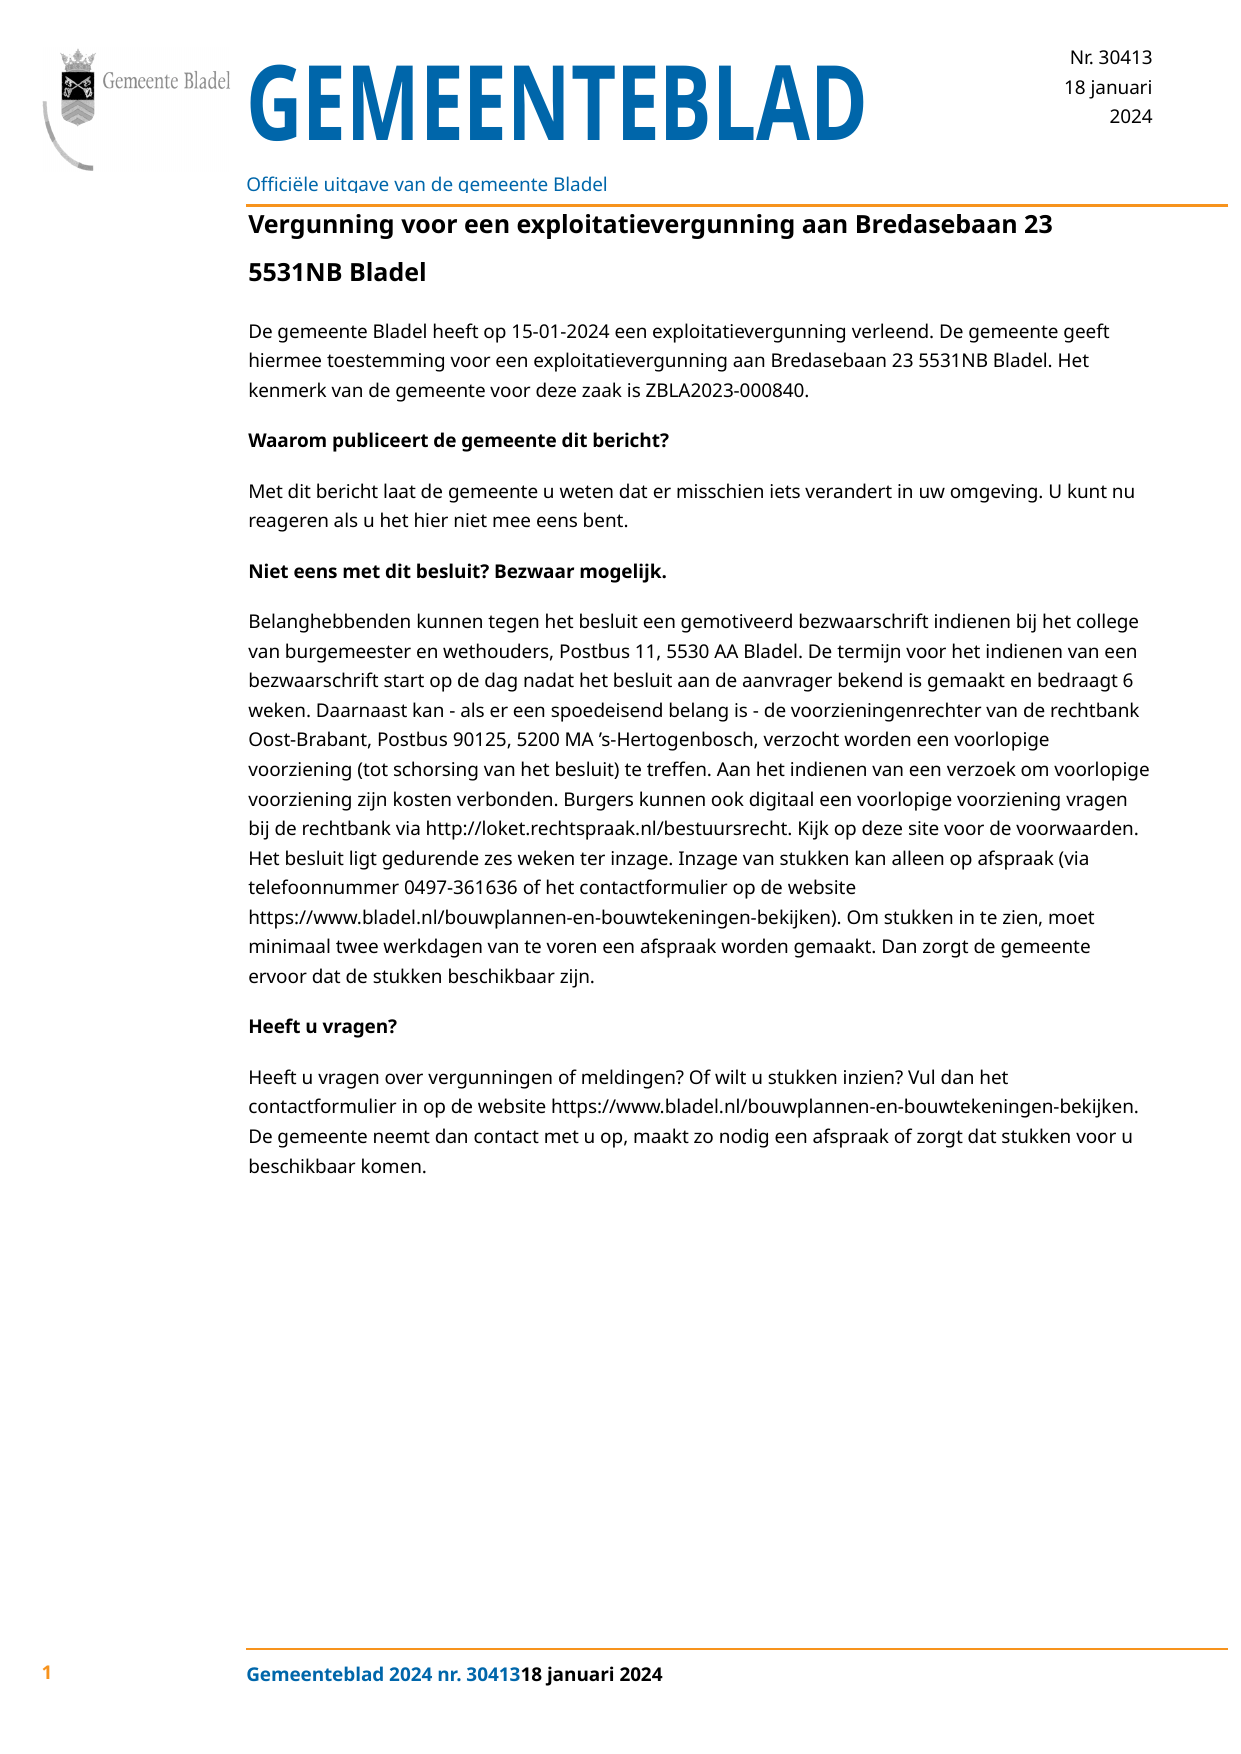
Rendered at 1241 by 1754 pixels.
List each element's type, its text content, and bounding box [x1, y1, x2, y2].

text Belanghebbenden kunnen tegen het besluit een gemotiveerd bezwaarschrift indienen bij het college van burgemeester en wethouders, Postbus 11, 5530 AA Bladel. De termijn voor het indienen van een bezwaarschrift start op de dag nadat het besluit aan de aanvrager bekend is gemaakt en bedraagt 6 weken. Daarnaast kan - als er een spoedeisend belang is - de voorzieningenrechter van de rechtbank Oost-Brabant, Postbus 90125, 5200 MA ’s-Hertogenbosch, verzocht worden een voorlopige voorziening (tot schorsing van het besluit) te treffen. Aan het indienen van een verzoek om voorlopige voorziening zijn kosten verbonden. Burgers kunnen ook digitaal een voorlopige voorziening vragen bij de rechtbank via http://loket.rechtspraak.nl/bestuursrecht. Kijk op deze site voor de voorwaarden. Het besluit ligt gedurende zes weken ter inzage. Inzage van stukken kan alleen op afspraak (via telefoonnummer 0497-361636 of het contactformulier op de website https://www.bladel.nl/bouwplannen-en-bouwtekeningen-bekijken). Om stukken in te zien, moet minimaal twee werkdagen van te voren een afspraak worden gemaakt. Dan zorgt de gemeente ervoor dat de stukken beschikbaar zijn. [248, 608, 1152, 989]
text De gemeente Bladel heeft op 15-01-2024 een exploitatievergunning verleend. De gemeente geeft hiermee toestemming voor een exploitatievergunning aan Bredasebaan 23 5531NB Bladel. Het kenmerk van de gemeente voor deze zaak is ZBLA2023-000840. [248, 318, 1152, 403]
text Waarom publiceert de gemeente dit bericht? [248, 427, 1152, 453]
text Vergunning voor een exploitatievergunning aan Bredasebaan 23 5531NB Bladel [248, 207, 1152, 288]
text Met dit bericht laat de gemeente u weten dat er misschien iets verandert in uw omgeving. U kunt nu reageren als u het hier niet mee eens bent. [248, 478, 1152, 533]
text Niet eens met dit besluit? Bezwaar mogelijk. [248, 558, 1152, 584]
picture [41, 47, 231, 172]
text Heeft u vragen? [248, 1014, 1152, 1039]
text Heeft u vragen over vergunningen of meldingen? Of wilt u stukken inzien? Vul dan het contactformulier in op de website https://www.bladel.nl/bouwplannen-en-bouwtekeningen-bekijken. De gemeente neemt dan contact met u op, maakt zo nodig een afspraak of zorgt dat stukken voor u beschikbaar komen. [248, 1064, 1152, 1179]
